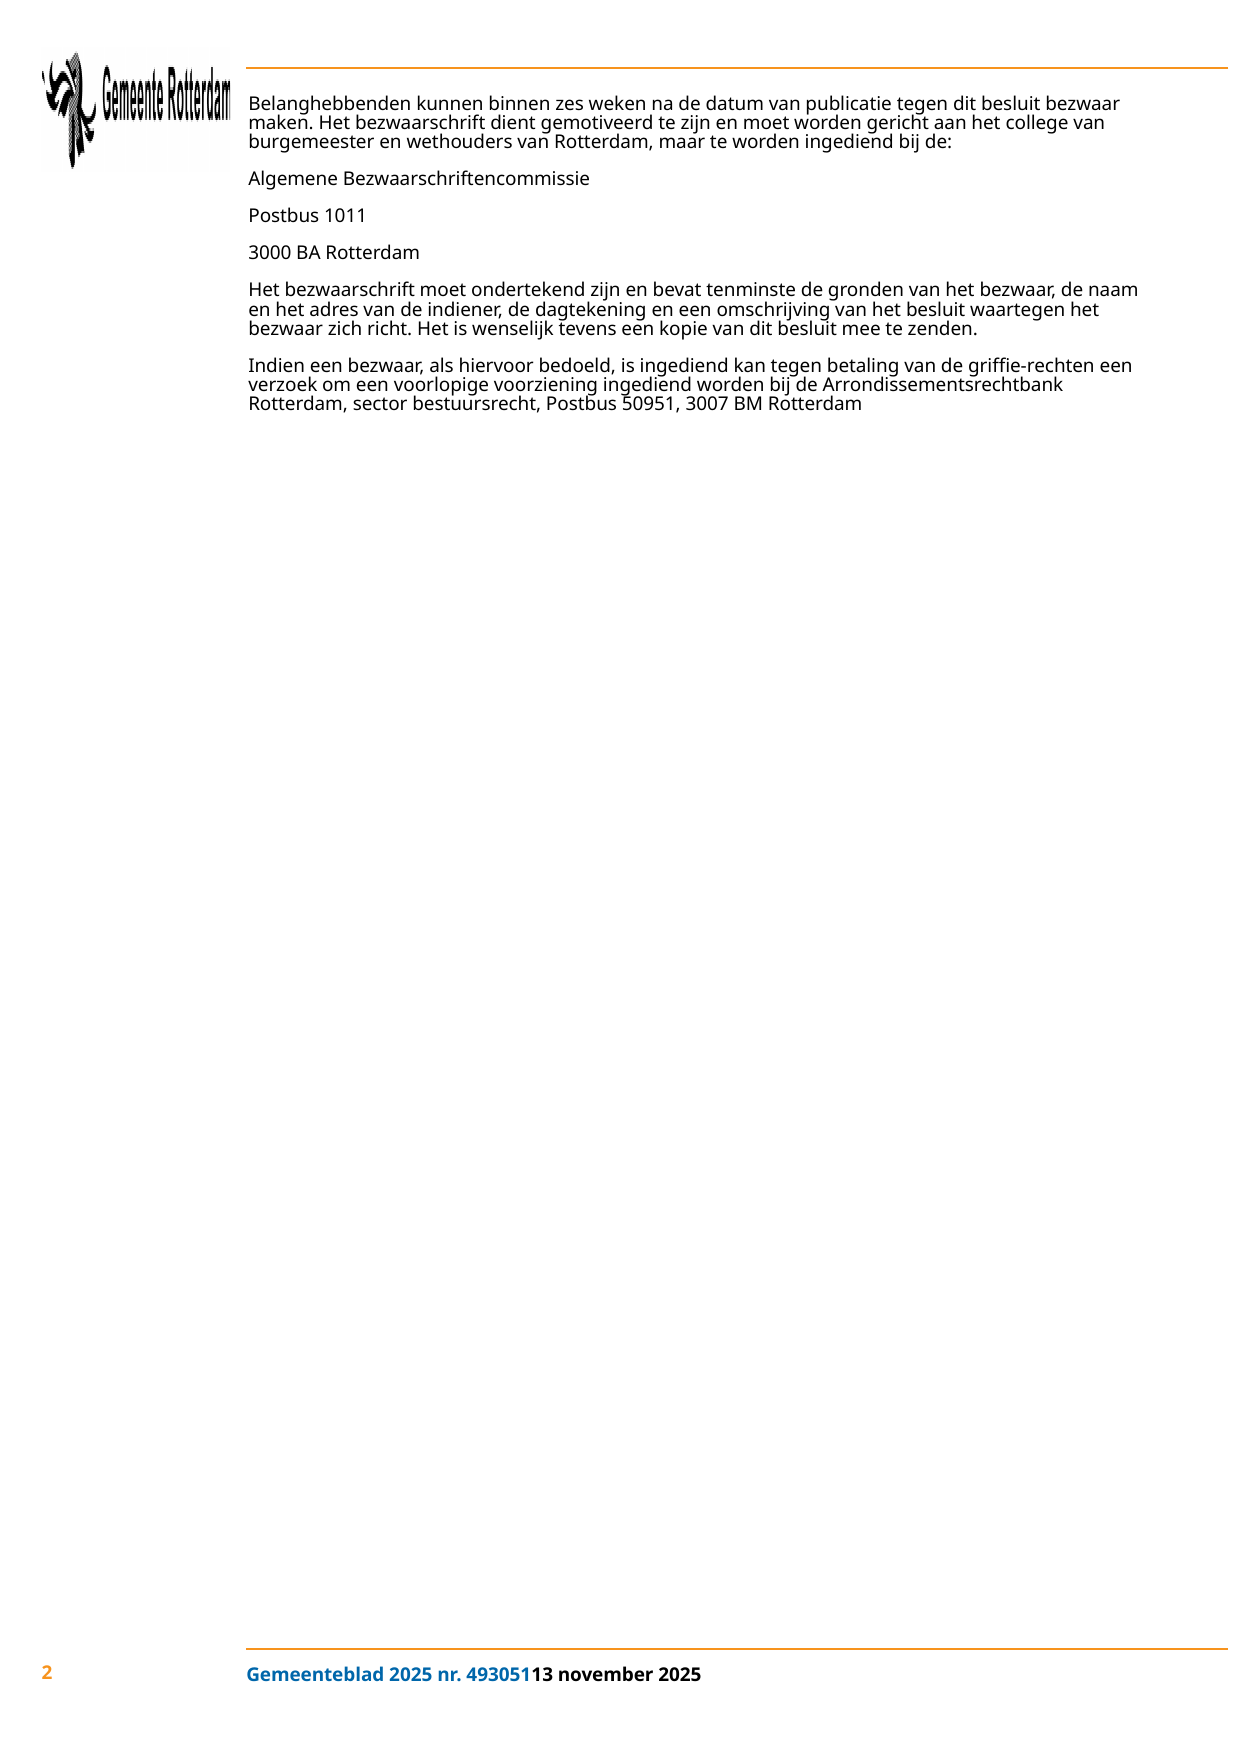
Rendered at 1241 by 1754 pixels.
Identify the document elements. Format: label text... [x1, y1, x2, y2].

picture [41, 47, 231, 172]
text 3000 BA Rotterdam [248, 244, 1152, 263]
text Belanghebbenden kunnen binnen zes weken na de datum van publicatie tegen dit besluit bezwaar maken. Het bezwaarschrift dient gemotiveerd te zijn en moet worden gericht aan het college van burgemeester en wethouders van Rotterdam, maar te worden ingediend bij de: [248, 95, 1152, 153]
text Indien een bezwaar, als hiervoor bedoeld, is ingediend kan tegen betaling van de griffie-rechten een verzoek om een voorlopige voorziening ingediend worden bij de Arrondissementsrechtbank Rotterdam, sector bestuursrecht, Postbus 50951, 3007 BM Rotterdam [248, 357, 1152, 414]
text Postbus 1011 [248, 207, 1152, 227]
text Algemene Bezwaarschriftencommissie [248, 170, 1152, 189]
text Het bezwaarschrift moet ondertekend zijn en bevat tenminste de gronden van het bezwaar, de naam en het adres van de indiener, de dagtekening en een omschrijving van het besluit waartegen het bezwaar zich richt. Het is wenselijk tevens een kopie van dit besluit mee te zenden. [248, 281, 1152, 339]
